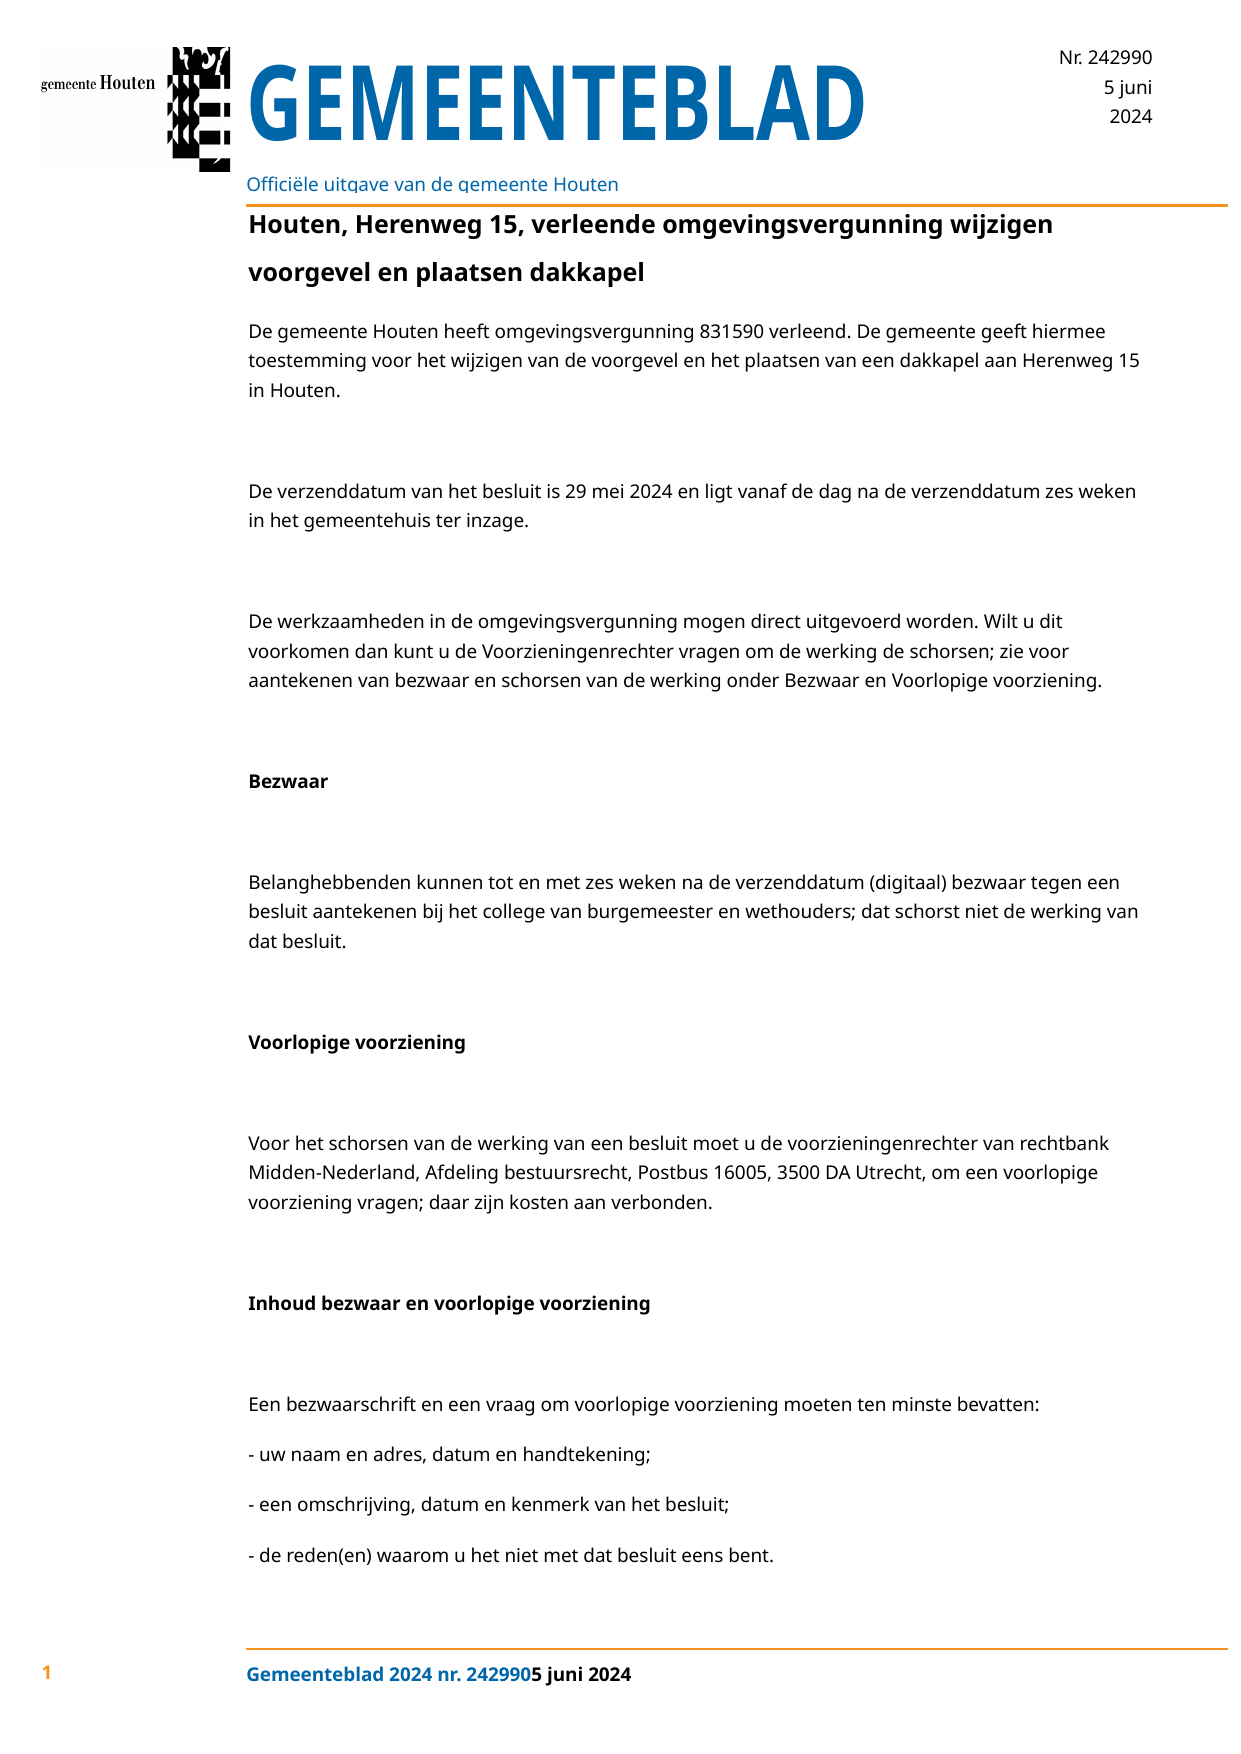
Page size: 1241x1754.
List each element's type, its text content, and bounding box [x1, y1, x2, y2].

text Inhoud bezwaar en voorlopige voorziening [248, 1290, 1152, 1316]
text Voorlopige voorziening [248, 1029, 1152, 1055]
text - een omschrijving, datum en kenmerk van het besluit; [248, 1492, 1152, 1517]
text De gemeente Houten heeft omgevingsvergunning 831590 verleend. De gemeente geeft hiermee toestemming voor het wijzigen van de voorgevel en het plaatsen van een dakkapel aan Herenweg 15 in Houten. [248, 318, 1152, 403]
text - uw naam en adres, datum en handtekening; [248, 1441, 1152, 1467]
text Een bezwaarschrift en een vraag om voorlopige voorziening moeten ten minste bevatten: [248, 1391, 1152, 1417]
text Houten, Herenweg 15, verleende omgevingsvergunning wijzigen voorgevel en plaatsen dakkapel [248, 207, 1152, 288]
text - de reden(en) waarom u het niet met dat besluit eens bent. [248, 1542, 1152, 1568]
text Belanghebbenden kunnen tot en met zes weken na de verzenddatum (digitaal) bezwaar tegen een besluit aantekenen bij het college van burgemeester en wethouders; dat schorst niet de werking van dat besluit. [248, 869, 1152, 954]
text Voor het schorsen van de werking van een besluit moet u de voorzieningenrechter van rechtbank Midden-Nederland, Afdeling bestuursrecht, Postbus 16005, 3500 DA Utrecht, om een voorlopige voorziening vragen; daar zijn kosten aan verbonden. [248, 1130, 1152, 1215]
text De verzenddatum van het besluit is 29 mei 2024 en ligt vanaf de dag na de verzenddatum zes weken in het gemeentehuis ter inzage. [248, 478, 1152, 533]
picture [41, 47, 231, 172]
text De werkzaamheden in de omgevingsvergunning mogen direct uitgevoerd worden. Wilt u dit voorkomen dan kunt u de Voorzieningenrechter vragen om de werking de schorsen; zie voor aantekenen van bezwaar en schorsen van de werking onder Bezwaar en Voorlopige voorziening. [248, 608, 1152, 693]
text Bezwaar [248, 768, 1152, 794]
